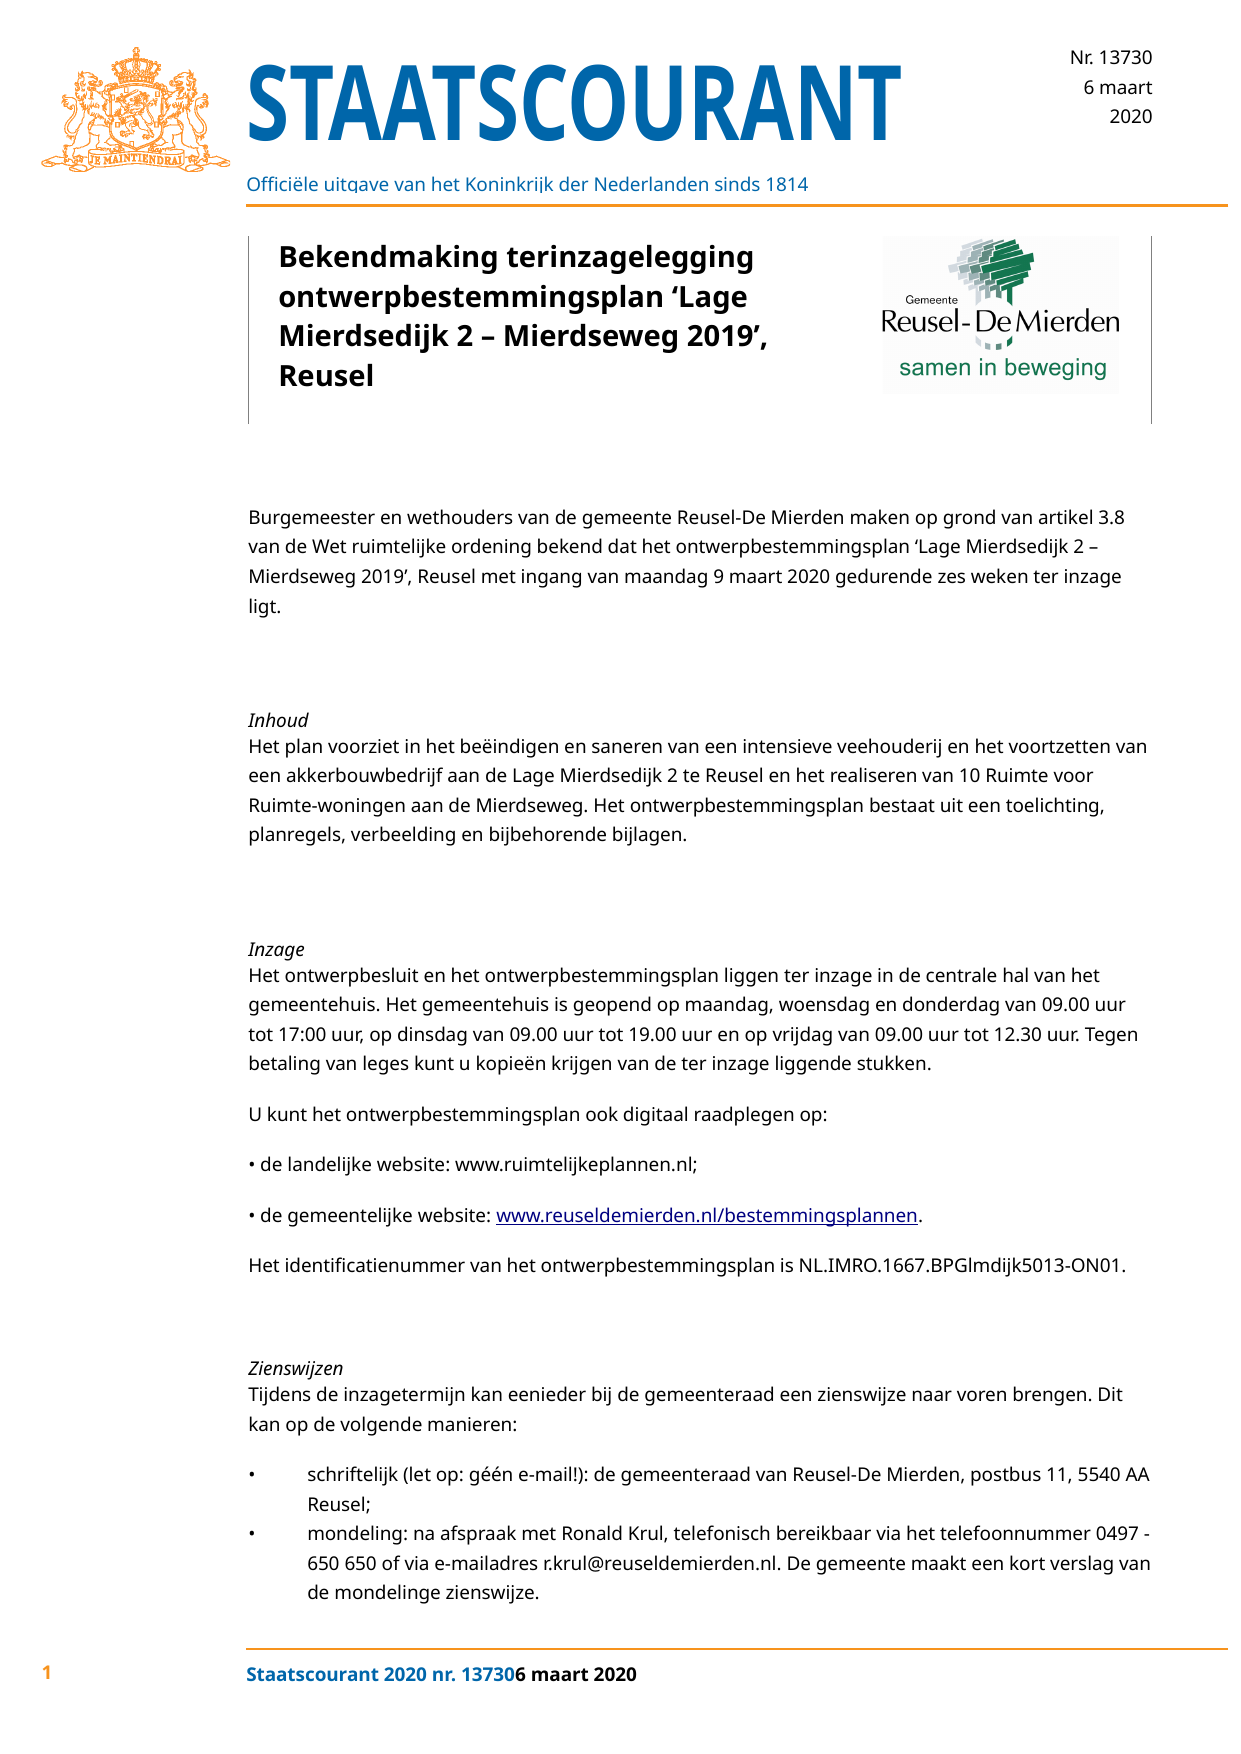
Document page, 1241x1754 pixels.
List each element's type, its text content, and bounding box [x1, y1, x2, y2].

text Het identificatienummer van het ontwerpbestemmingsplan is NL.IMRO.1667.BPGlmdijk5013-ON01. [248, 1252, 1152, 1278]
text U kunt het ontwerpbestemmingsplan ook digitaal raadplegen op: [248, 1101, 1152, 1127]
text Burgemeester en wethouders van de gemeente Reusel-De Mierden maken op grond van artikel 3.8 van de Wet ruimtelijke ordening bekend dat het ontwerpbestemmingsplan ‘Lage Mierdsedijk 2 – Mierdseweg 2019’, Reusel met ingang van maandag 9 maart 2020 gedurende zes weken ter inzage ligt. [248, 504, 1152, 618]
table_header Bekendmaking terinzagelegging ontwerpbestemmingsplan ‘Lage Mierdsedijk 2 – Mierdseweg 2019’, Reusel [249, 236, 850, 424]
picture [882, 236, 1119, 394]
picture [41, 47, 231, 172]
text Het ontwerpbesluit en het ontwerpbestemmingsplan liggen ter inzage in de centrale hal van het gemeentehuis. Het gemeentehuis is geopend op maandag, woensdag en donderdag van 09.00 uur tot 17:00 uur, op dinsdag van 09.00 uur tot 19.00 uur en op vrijdag van 09.00 uur tot 12.30 uur. Tegen betaling van leges kunt u kopieën krijgen van de ter inzage liggende stukken. [248, 962, 1152, 1076]
table_header [850, 236, 1151, 424]
text Tijdens de inzagetermijn kan eenieder bij de gemeenteraad een zienswijze naar voren brengen. Dit kan op de volgende manieren: [248, 1381, 1152, 1436]
text • de gemeentelijke website: www.reuseldemierden.nl/bestemmingsplannen. [248, 1202, 1152, 1227]
text Inhoud [248, 707, 1152, 733]
text Inzage [248, 936, 1152, 962]
list mondeling: na afspraak met Ronald Krul, telefonisch bereikbaar via het telefoonnummer 0497 - 650 650 of via e-mailadres r.krul@reuseldemierden.nl. De gemeente maakt een kort verslag van de mondelinge zienswijze. [248, 1520, 1152, 1605]
text • de landelijke website: www.ruimtelijkeplannen.nl; [248, 1151, 1152, 1177]
list schriftelijk (let op: géén e-mail!): de gemeenteraad van Reusel-De Mierden, postbus 11, 5540 AA Reusel; [248, 1461, 1152, 1516]
text Het plan voorziet in het beëindigen en saneren van een intensieve veehouderij en het voortzetten van een akkerbouwbedrijf aan de Lage Mierdsedijk 2 te Reusel en het realiseren van 10 Ruimte voor Ruimte-woningen aan de Mierdseweg. Het ontwerpbestemmingsplan bestaat uit een toelichting, planregels, verbeelding en bijbehorende bijlagen. [248, 733, 1152, 847]
text Zienswijzen [248, 1355, 1152, 1381]
